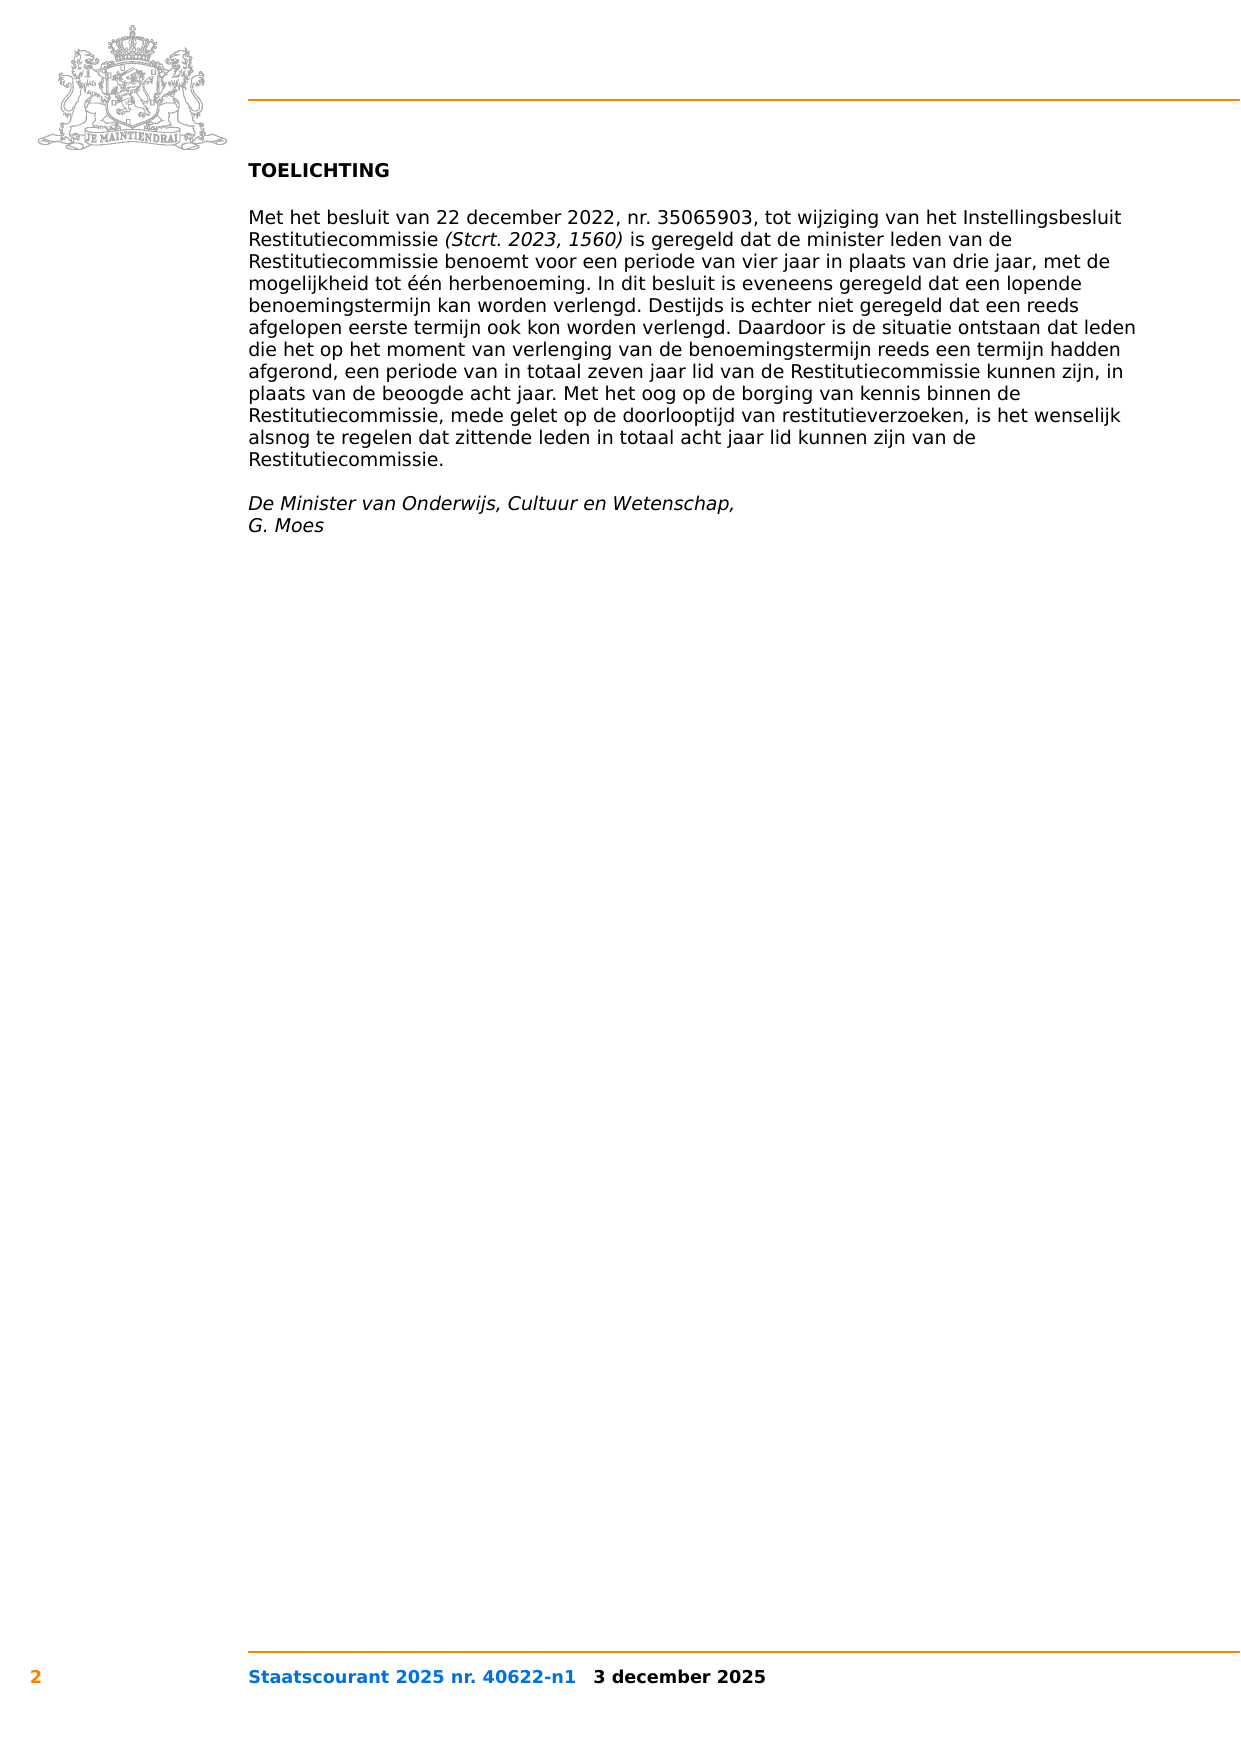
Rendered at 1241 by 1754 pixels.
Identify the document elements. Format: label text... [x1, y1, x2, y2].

text Met het besluit van 22 december 2022, nr. 35065903, tot wijziging van het Instellingsbesluit Restitutiecommissie (Stcrt. 2023, 1560) is geregeld dat de minister leden van de Restitutiecommissie benoemt voor een periode van vier jaar in plaats van drie jaar, met de mogelijkheid tot één herbenoeming. In dit besluit is eveneens geregeld dat een lopende benoemingstermijn kan worden verlengd. Destijds is echter niet geregeld dat een reeds afgelopen eerste termijn ook kon worden verlengd. Daardoor is de situatie ontstaan dat leden die het op het moment van verlenging van de benoemingstermijn reeds een termijn hadden afgerond, een periode van in totaal zeven jaar lid van de Restitutiecommissie kunnen zijn, in plaats van de beoogde acht jaar. Met het oog op de borging van kennis binnen de Restitutiecommissie, mede gelet op de doorlooptijd van restitutieverzoeken, is het wenselijk alsnog te regelen dat zittende leden in totaal acht jaar lid kunnen zijn van de Restitutiecommissie. [248, 207, 1163, 471]
text De Minister van Onderwijs, Cultuur en Wetenschap, G. Moes [248, 492, 1163, 536]
picture [38, 25, 227, 150]
subtitle TOELICHTING [248, 160, 1163, 182]
